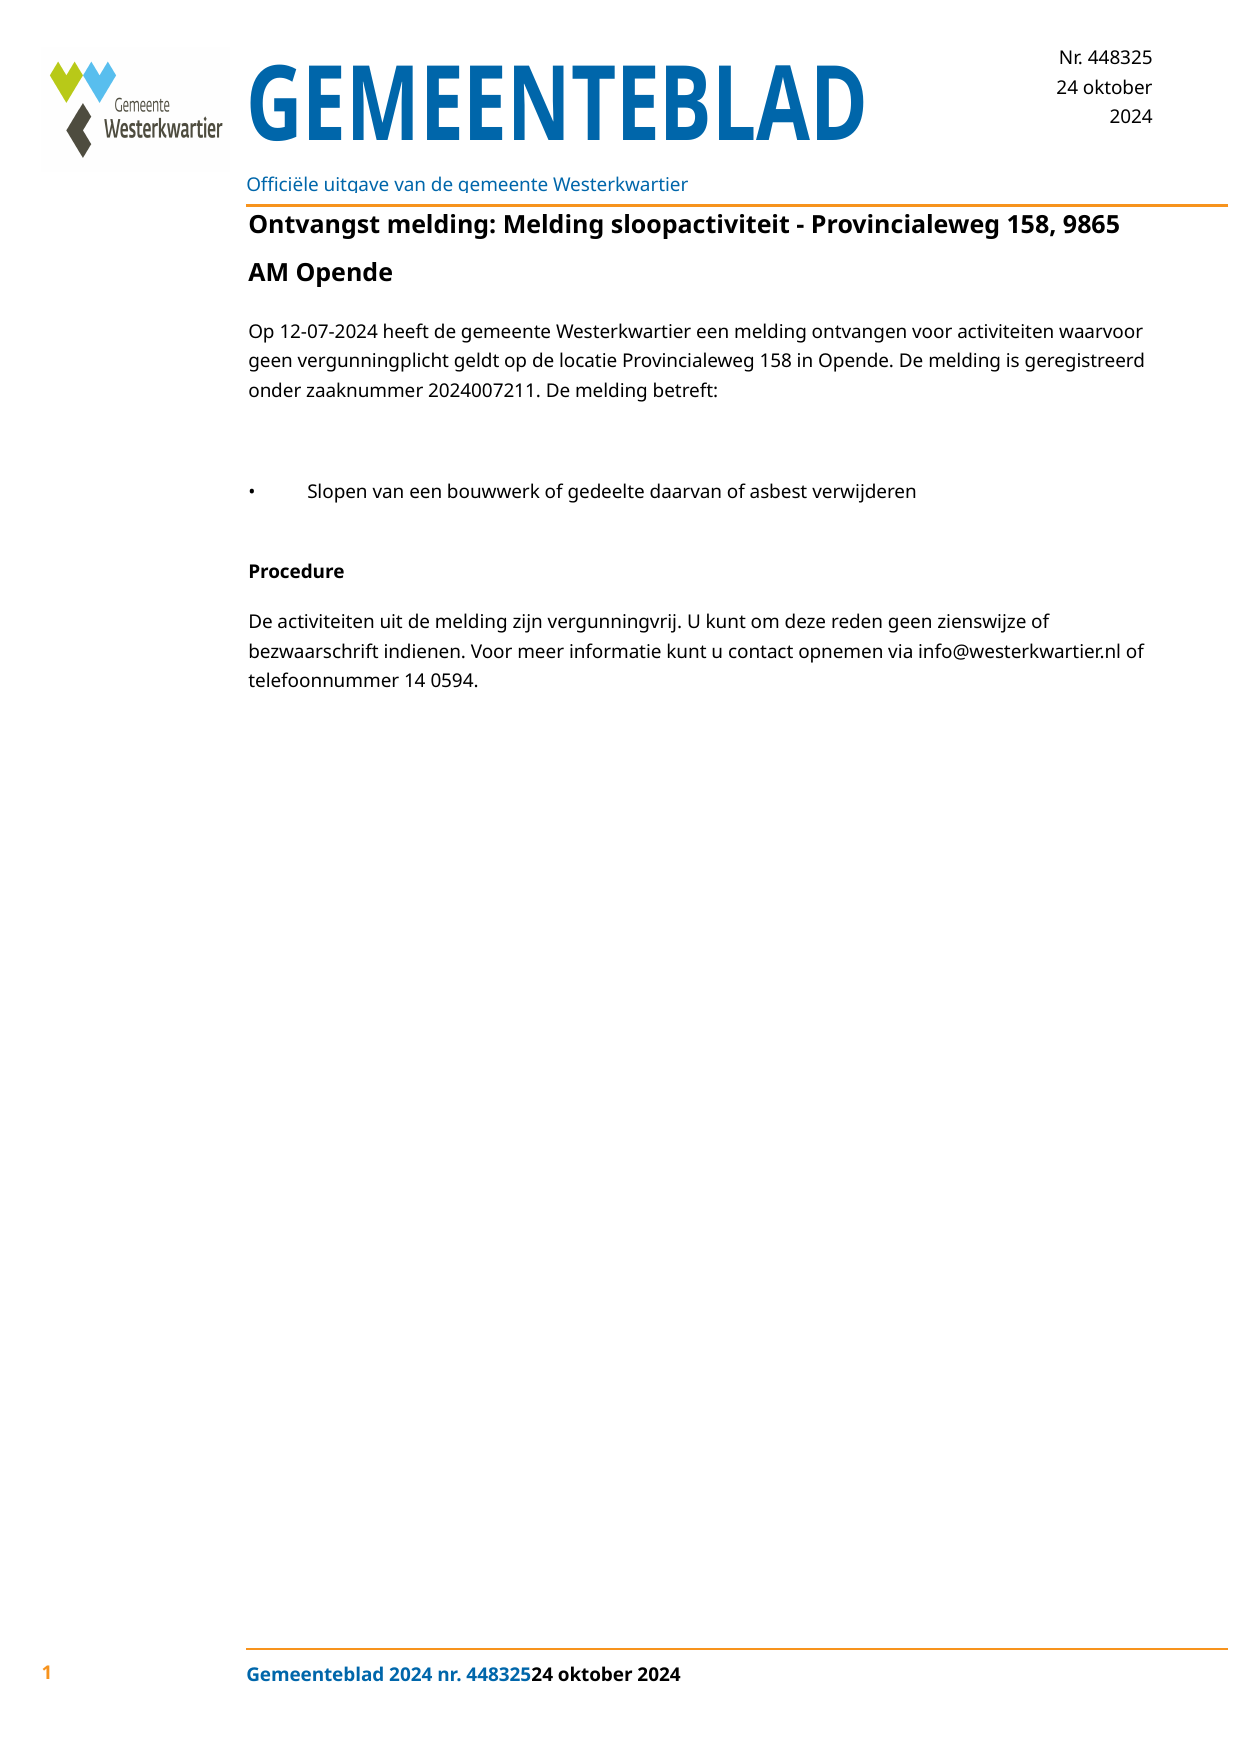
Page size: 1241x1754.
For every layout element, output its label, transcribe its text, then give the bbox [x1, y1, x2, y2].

text Ontvangst melding: Melding sloopactiviteit - Provincialeweg 158, 9865 AM Opende [248, 207, 1152, 288]
text Procedure [248, 558, 1152, 584]
text De activiteiten uit de melding zijn vergunningvrij. U kunt om deze reden geen zienswijze of bezwaarschrift indienen. Voor meer informatie kunt u contact opnemen via info@westerkwartier.nl of telefoonnummer 14 0594. [248, 608, 1152, 693]
list Slopen van een bouwwerk of gedeelte daarvan of asbest verwijderen [248, 478, 1152, 504]
picture [41, 47, 231, 172]
text Op 12-07-2024 heeft de gemeente Westerkwartier een melding ontvangen voor activiteiten waarvoor geen vergunningplicht geldt op de locatie Provincialeweg 158 in Opende. De melding is geregistreerd onder zaaknummer 2024007211. De melding betreft: [248, 318, 1152, 403]
